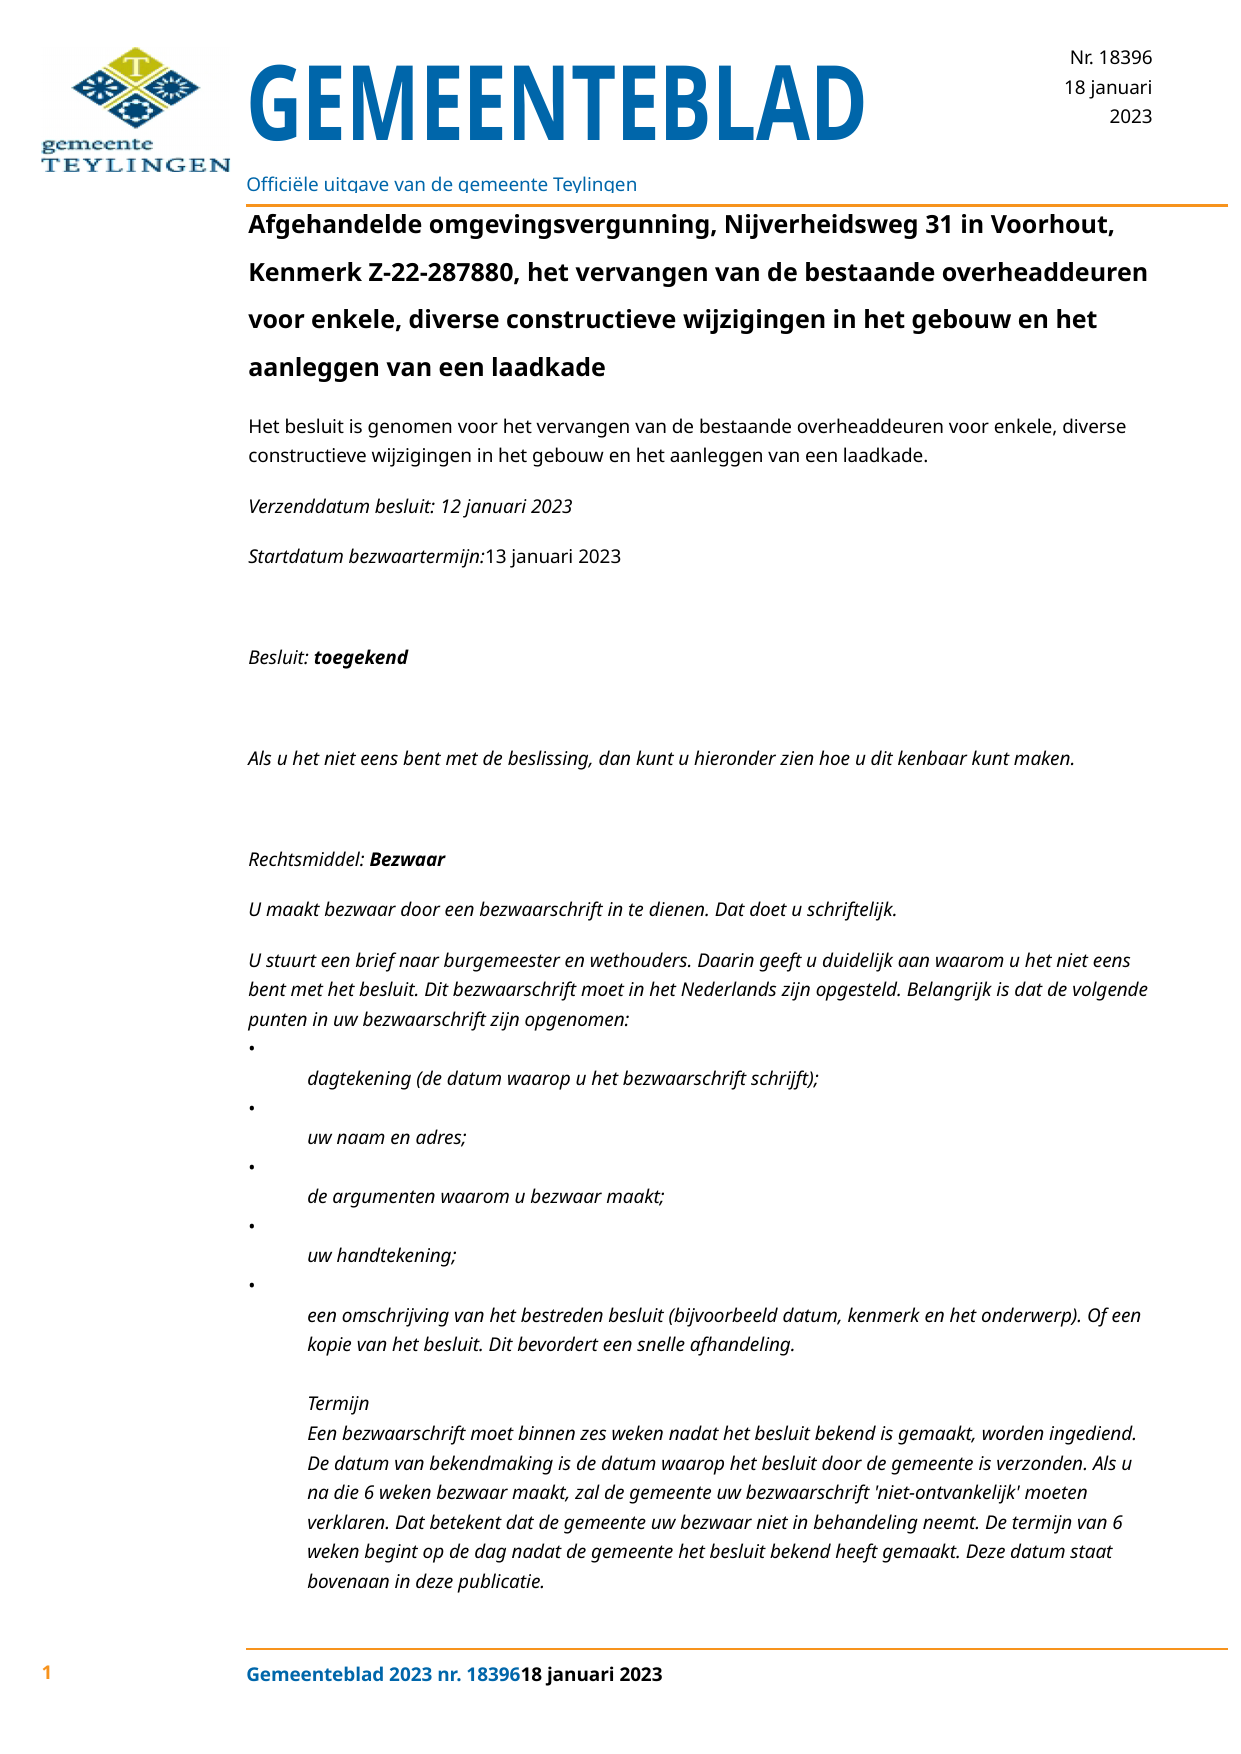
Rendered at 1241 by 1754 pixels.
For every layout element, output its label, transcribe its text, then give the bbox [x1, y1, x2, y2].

text Rechtsmiddel: Bezwaar [248, 846, 1152, 872]
list dagtekening (de datum waarop u het bezwaarschrift schrijft); [248, 1065, 1152, 1091]
list uw handtekening; [248, 1243, 1152, 1268]
text Verzenddatum besluit: 12 januari 2023 [248, 493, 1152, 519]
list uw naam en adres; [248, 1124, 1152, 1150]
text Afgehandelde omgevingsvergunning, Nijverheidsweg 31 in Voorhout, Kenmerk Z-22-287880, het vervangen van de bestaande overheaddeuren voor enkele, diverse constructieve wijzigingen in het gebouw en het aanleggen van een laadkade [248, 207, 1152, 384]
text Als u het niet eens bent met de beslissing, dan kunt u hieronder zien hoe u dit kenbaar kunt maken. [248, 745, 1152, 771]
text U stuurt een brief naar burgemeester en wethouders. Daarin geeft u duidelijk aan waarom u het niet eens bent met het besluit. Dit bezwaarschrift moet in het Nederlands zijn opgesteld. Belangrijk is dat de volgende punten in uw bezwaarschrift zijn opgenomen: [248, 947, 1152, 1032]
text U maakt bezwaar door een bezwaarschrift in te dienen. Dat doet u schriftelijk. [248, 896, 1152, 922]
text Besluit: toegekend [248, 644, 1152, 670]
text Het besluit is genomen voor het vervangen van de bestaande overheaddeuren voor enkele, diverse constructieve wijzigingen in het gebouw en het aanleggen van een laadkade. [248, 413, 1152, 468]
picture [41, 47, 231, 172]
list een omschrijving van het bestreden besluit (bijvoorbeeld datum, kenmerk en het onderwerp). Of een kopie van het besluit. Dit bevordert een snelle afhandeling. [248, 1302, 1152, 1357]
list Een bezwaarschrift moet binnen zes weken nadat het besluit bekend is gemaakt, worden ingediend. De datum van bekendmaking is de datum waarop het besluit door de gemeente is verzonden. Als u na die 6 weken bezwaar maakt, zal de gemeente uw bezwaarschrift 'niet-ontvankelijk' moeten verklaren. Dat betekent dat de gemeente uw bezwaar niet in behandeling neemt. De termijn van 6 weken begint op de dag nadat de gemeente het besluit bekend heeft gemaakt. Deze datum staat bovenaan in deze publicatie. [248, 1420, 1152, 1594]
list de argumenten waarom u bezwaar maakt; [248, 1183, 1152, 1209]
text Startdatum bezwaartermijn:13 januari 2023 [248, 543, 1152, 569]
list Termijn [248, 1391, 1152, 1416]
